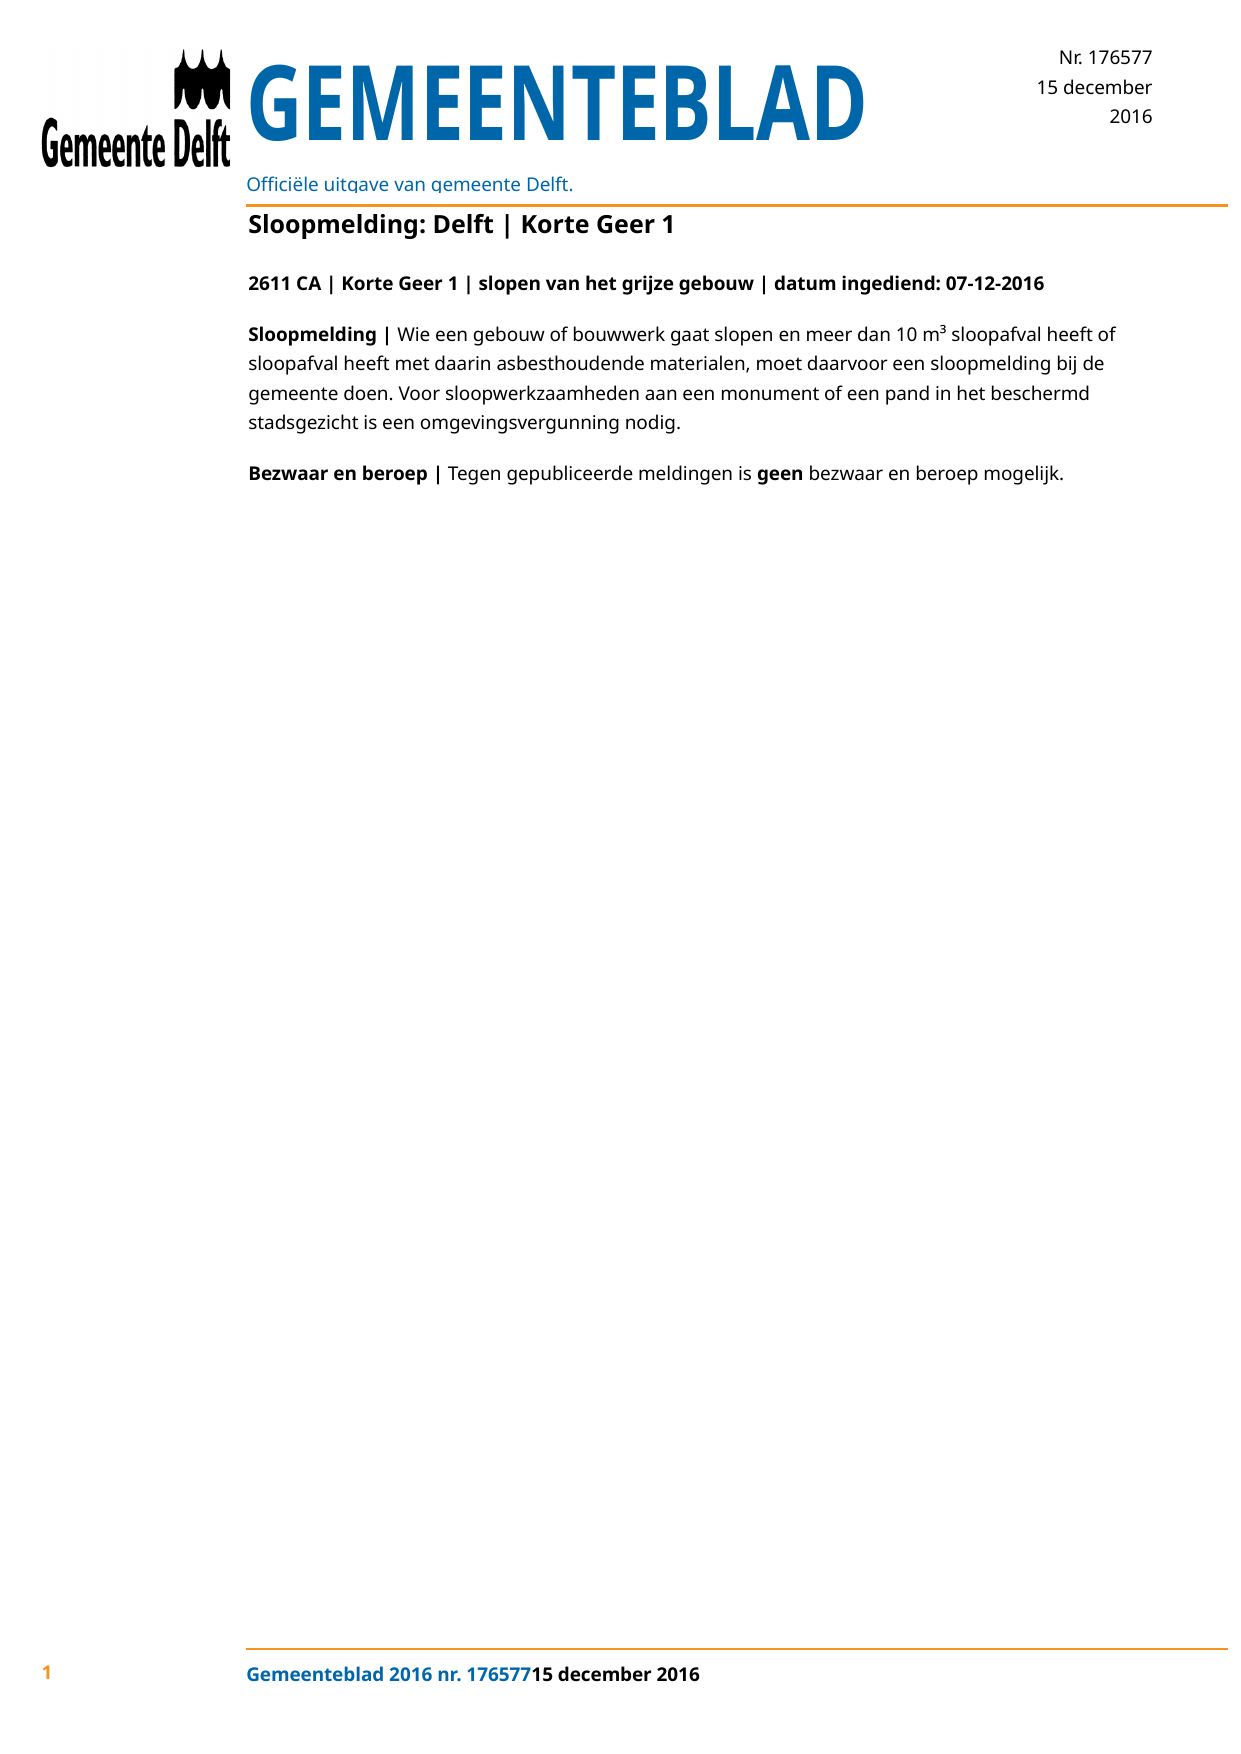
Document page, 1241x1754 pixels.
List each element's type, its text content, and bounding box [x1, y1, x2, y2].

text 2611 CA | Korte Geer 1 | slopen van het grijze gebouw | datum ingediend: 07-12-2016 [248, 270, 1152, 296]
text Bezwaar en beroep | Tegen gepubliceerde meldingen is geen bezwaar en beroep mogelijk. [248, 460, 1152, 486]
text Sloopmelding | Wie een gebouw of bouwwerk gaat slopen en meer dan 10 m³ sloopafval heeft of sloopafval heeft met daarin asbesthoudende materialen, moet daarvoor een sloopmelding bij de gemeente doen. Voor sloopwerkzaamheden aan een monument of een pand in het beschermd stadsgezicht is een omgevingsvergunning nodig. [248, 321, 1152, 435]
text Sloopmelding: Delft | Korte Geer 1 [248, 207, 1152, 241]
picture [41, 47, 231, 172]
